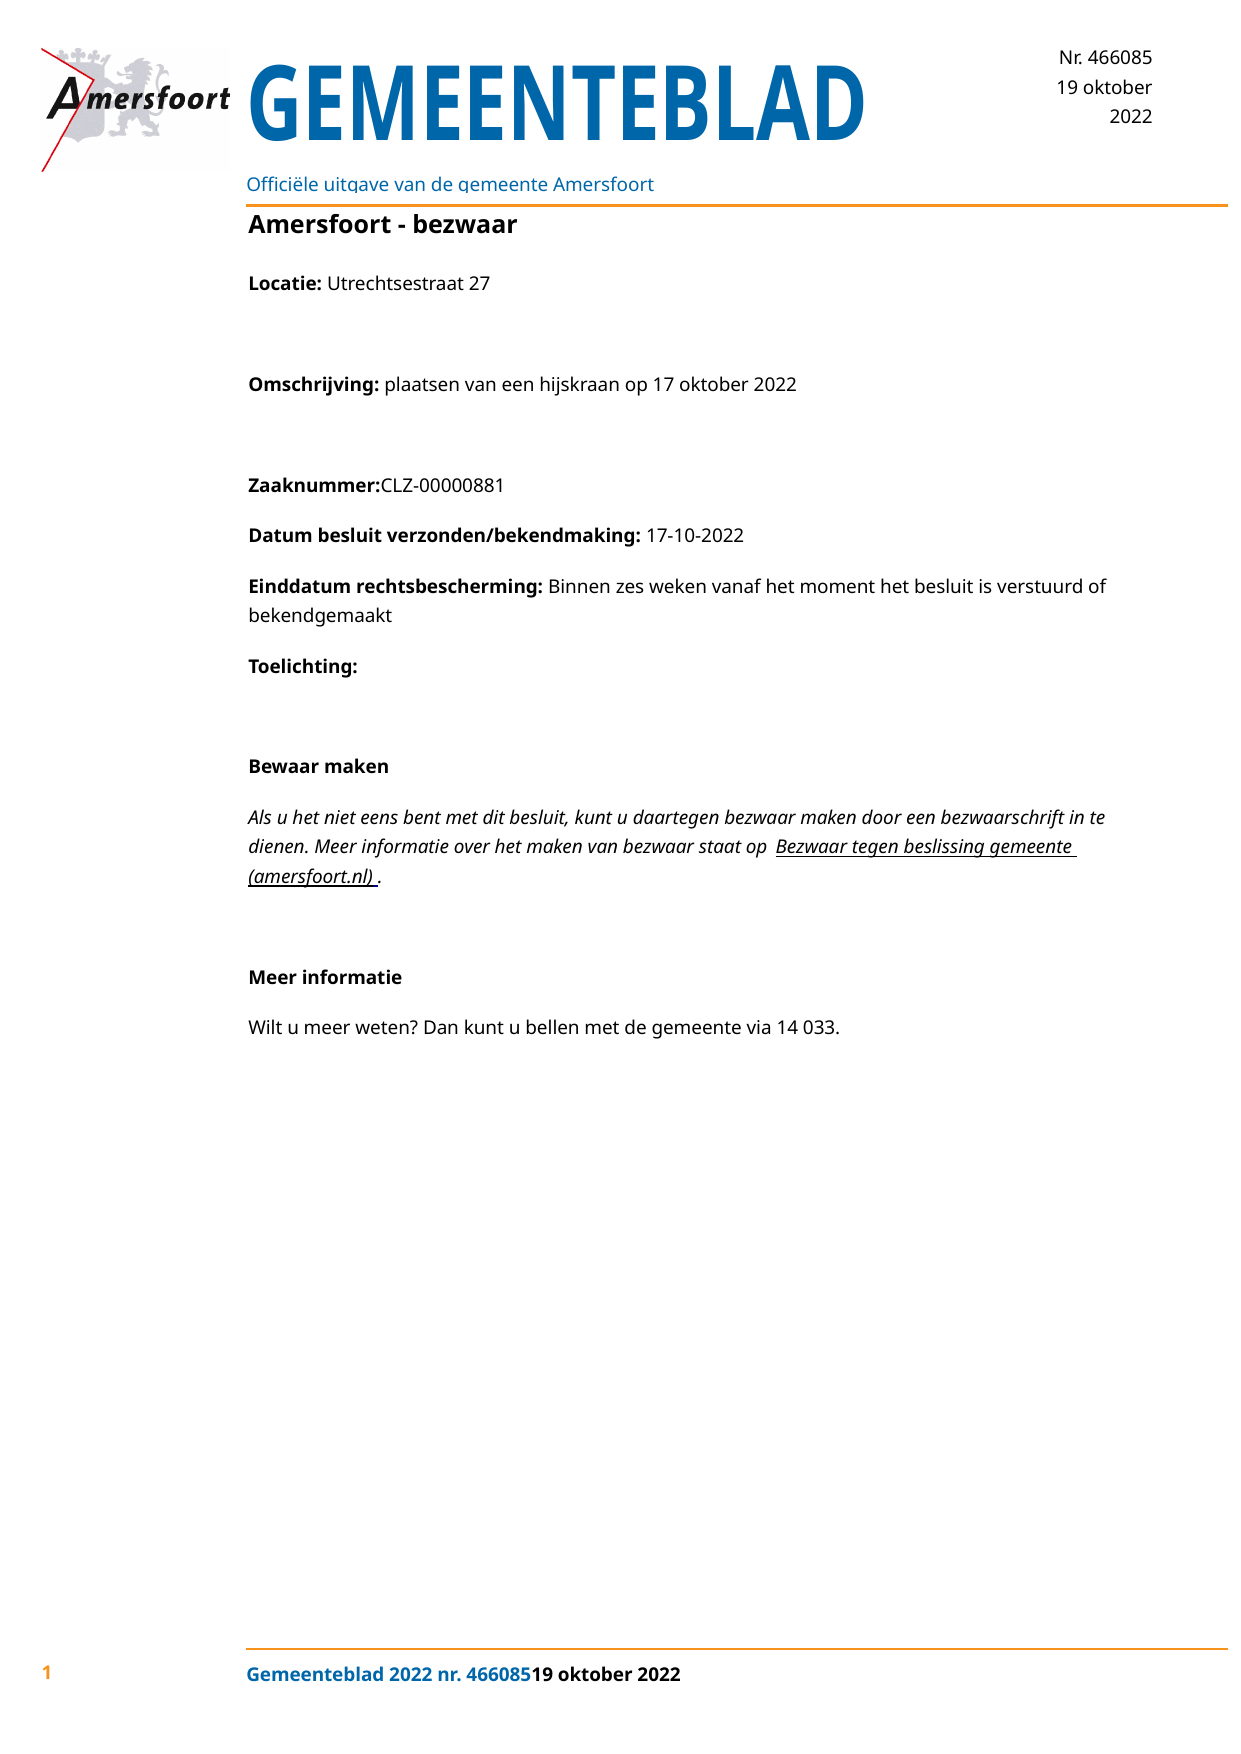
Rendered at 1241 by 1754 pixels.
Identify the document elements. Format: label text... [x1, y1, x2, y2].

text Datum besluit verzonden/bekendmaking: 17-10-2022 [248, 522, 1152, 548]
text Einddatum rechtsbescherming: Binnen zes weken vanaf het moment het besluit is verstuurd of bekendgemaakt [248, 573, 1152, 628]
text Zaaknummer:CLZ-00000881 [248, 472, 1152, 498]
text Bewaar maken [248, 754, 1152, 779]
text Als u het niet eens bent met dit besluit, kunt u daartegen bezwaar maken door een bezwaarschrift in te dienen. Meer informatie over het maken van bezwaar staat op Bezwaar tegen beslissing gemeente (amersfoort.nl) . [248, 804, 1152, 889]
text Toelichting: [248, 653, 1152, 678]
text Wilt u meer weten? Dan kunt u bellen met de gemeente via 14 033. [248, 1014, 1152, 1040]
picture [41, 47, 231, 172]
text Omschrijving: plaatsen van een hijskraan op 17 oktober 2022 [248, 371, 1152, 397]
text Locatie: Utrechtsestraat 27 [248, 270, 1152, 296]
text Amersfoort - bezwaar [248, 207, 1152, 241]
text Meer informatie [248, 964, 1152, 990]
